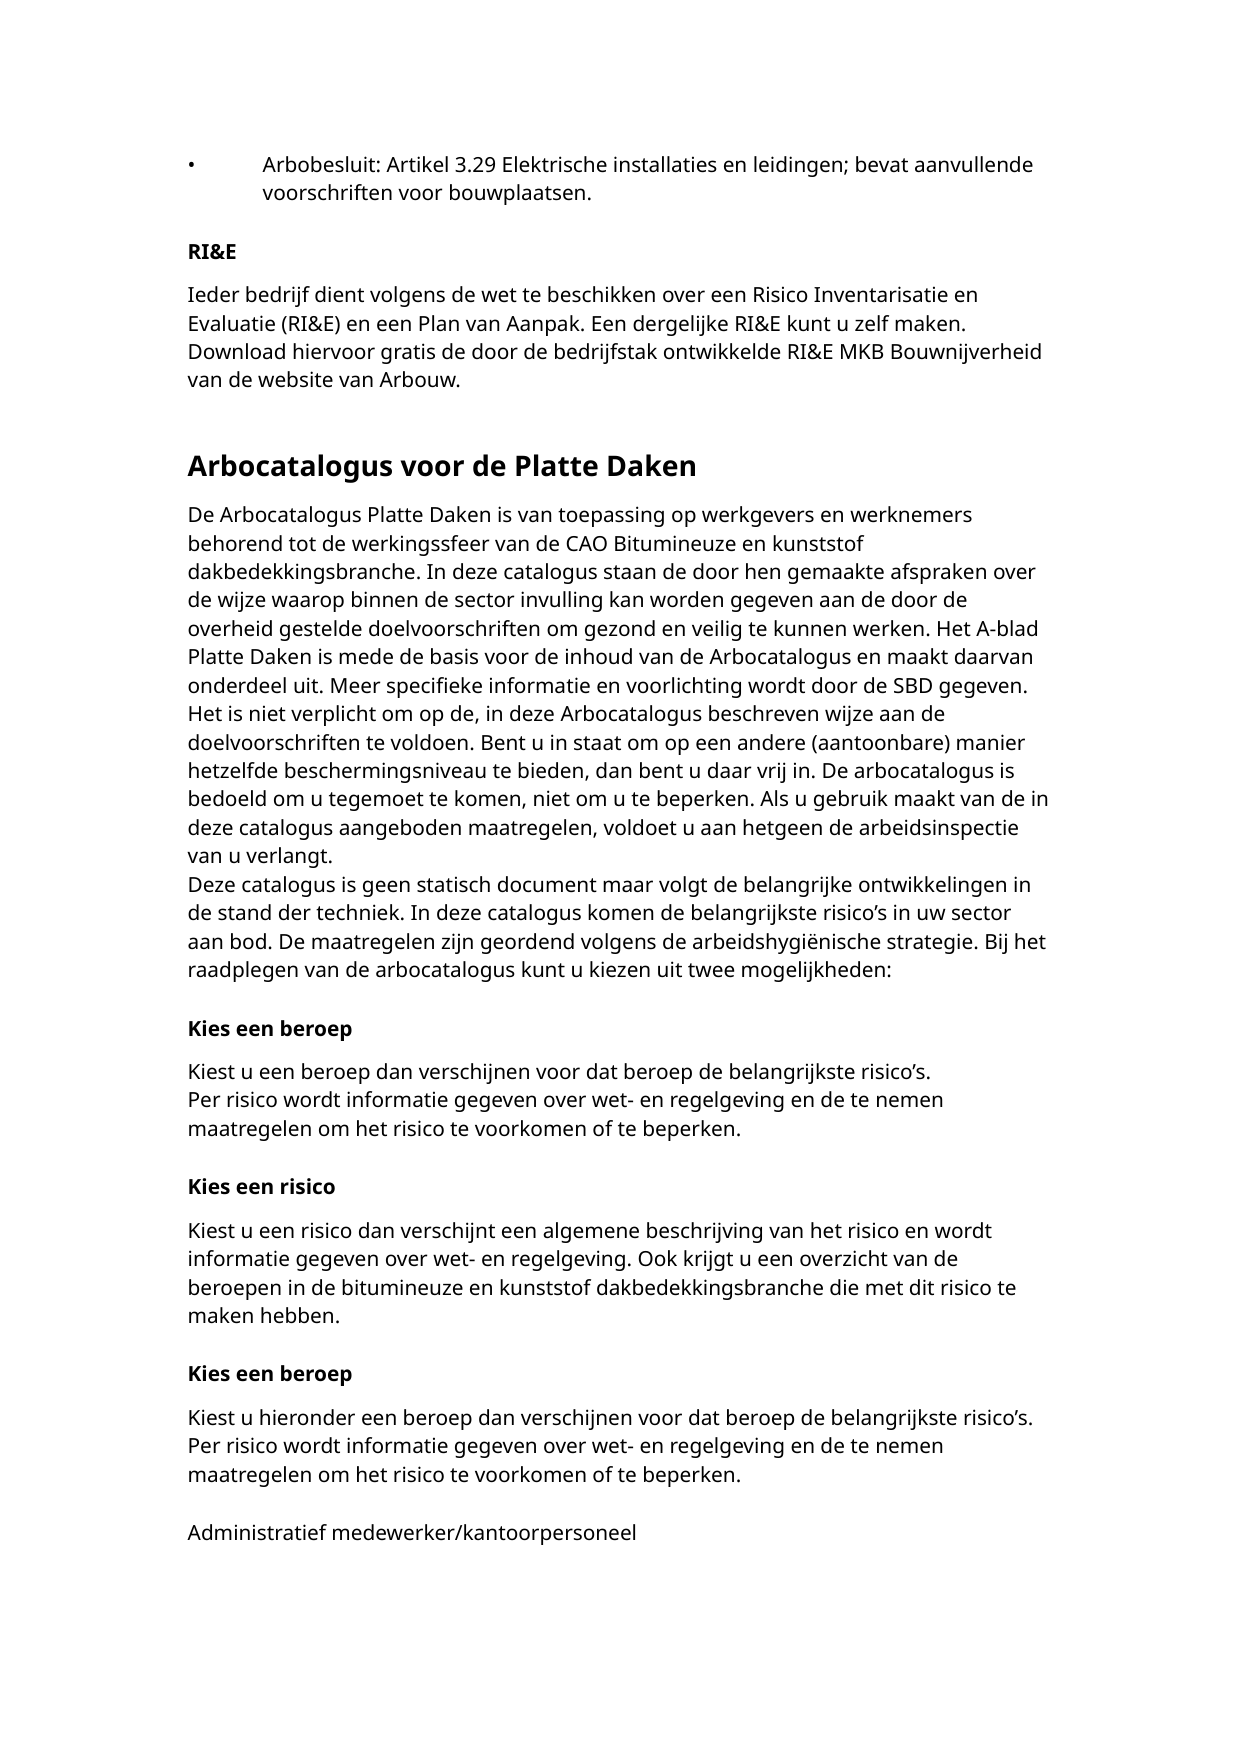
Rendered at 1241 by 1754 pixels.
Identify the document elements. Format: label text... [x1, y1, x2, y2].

text Administratief medewerker/kantoorpersoneel [187, 1518, 1053, 1547]
text Kies een beroep [187, 1014, 1053, 1042]
text RI&E [187, 237, 1053, 265]
text Kies een beroep [187, 1359, 1053, 1388]
text De Arbocatalogus Platte Daken is van toepassing op werkgevers en werknemers behorend tot de werkingssfeer van de CAO Bitumineuze en kunststof dakbedekkingsbranche. In deze catalogus staan de door hen gemaakte afspraken over de wijze waarop binnen de sector invulling kan worden gegeven aan de door de overheid gestelde doelvoorschriften om gezond en veilig te kunnen werken. Het A-blad Platte Daken is mede de basis voor de inhoud van de Arbocatalogus en maakt daarvan onderdeel uit. Meer specifieke informatie en voorlichting wordt door de SBD gegeven. Het is niet verplicht om op de, in deze Arbocatalogus beschreven wijze aan de doelvoorschriften te voldoen. Bent u in staat om op een andere (aantoonbare) manier hetzelfde beschermingsniveau te bieden, dan bent u daar vrij in. De arbocatalogus is bedoeld om u tegemoet te komen, niet om u te beperken. Als u gebruik maakt van de in deze catalogus aangeboden maatregelen, voldoet u aan hetgeen de arbeidsinspectie van u verlangt. [187, 500, 1053, 870]
subtitle Arbocatalogus voor de Platte Daken [187, 447, 1053, 485]
text Kies een risico [187, 1172, 1053, 1201]
text Ieder bedrijf dient volgens de wet te beschikken over een Risico Inventarisatie en Evaluatie (RI&E) en een Plan van Aanpak. Een dergelijke RI&E kunt u zelf maken. Download hiervoor gratis de door de bedrijfstak ontwikkelde RI&E MKB Bouwnijverheid van de website van Arbouw. [187, 280, 1053, 394]
text Kiest u hieronder een beroep dan verschijnen voor dat beroep de belangrijkste risico’s. Per risico wordt informatie gegeven over wet- en regelgeving en de te nemen maatregelen om het risico te voorkomen of te beperken. [187, 1403, 1053, 1488]
text Kiest u een beroep dan verschijnen voor dat beroep de belangrijkste risico’s. [187, 1057, 1053, 1086]
text Deze catalogus is geen statisch document maar volgt de belangrijke ontwikkelingen in de stand der techniek. In deze catalogus komen de belangrijkste risico’s in uw sector aan bod. De maatregelen zijn geordend volgens de arbeidshygiënische strategie. Bij het raadplegen van de arbocatalogus kunt u kiezen uit twee mogelijkheden: [187, 870, 1053, 984]
text Kiest u een risico dan verschijnt een algemene beschrijving van het risico en wordt informatie gegeven over wet- en regelgeving. Ook krijgt u een overzicht van de beroepen in de bitumineuze en kunststof dakbedekkingsbranche die met dit risico te maken hebben. [187, 1216, 1053, 1329]
list Arbobesluit: Artikel 3.29 Elektrische installaties en leidingen; bevat aanvullende voorschriften voor bouwplaatsen. [187, 150, 1053, 207]
text Per risico wordt informatie gegeven over wet- en regelgeving en de te nemen maatregelen om het risico te voorkomen of te beperken. [187, 1086, 1053, 1142]
